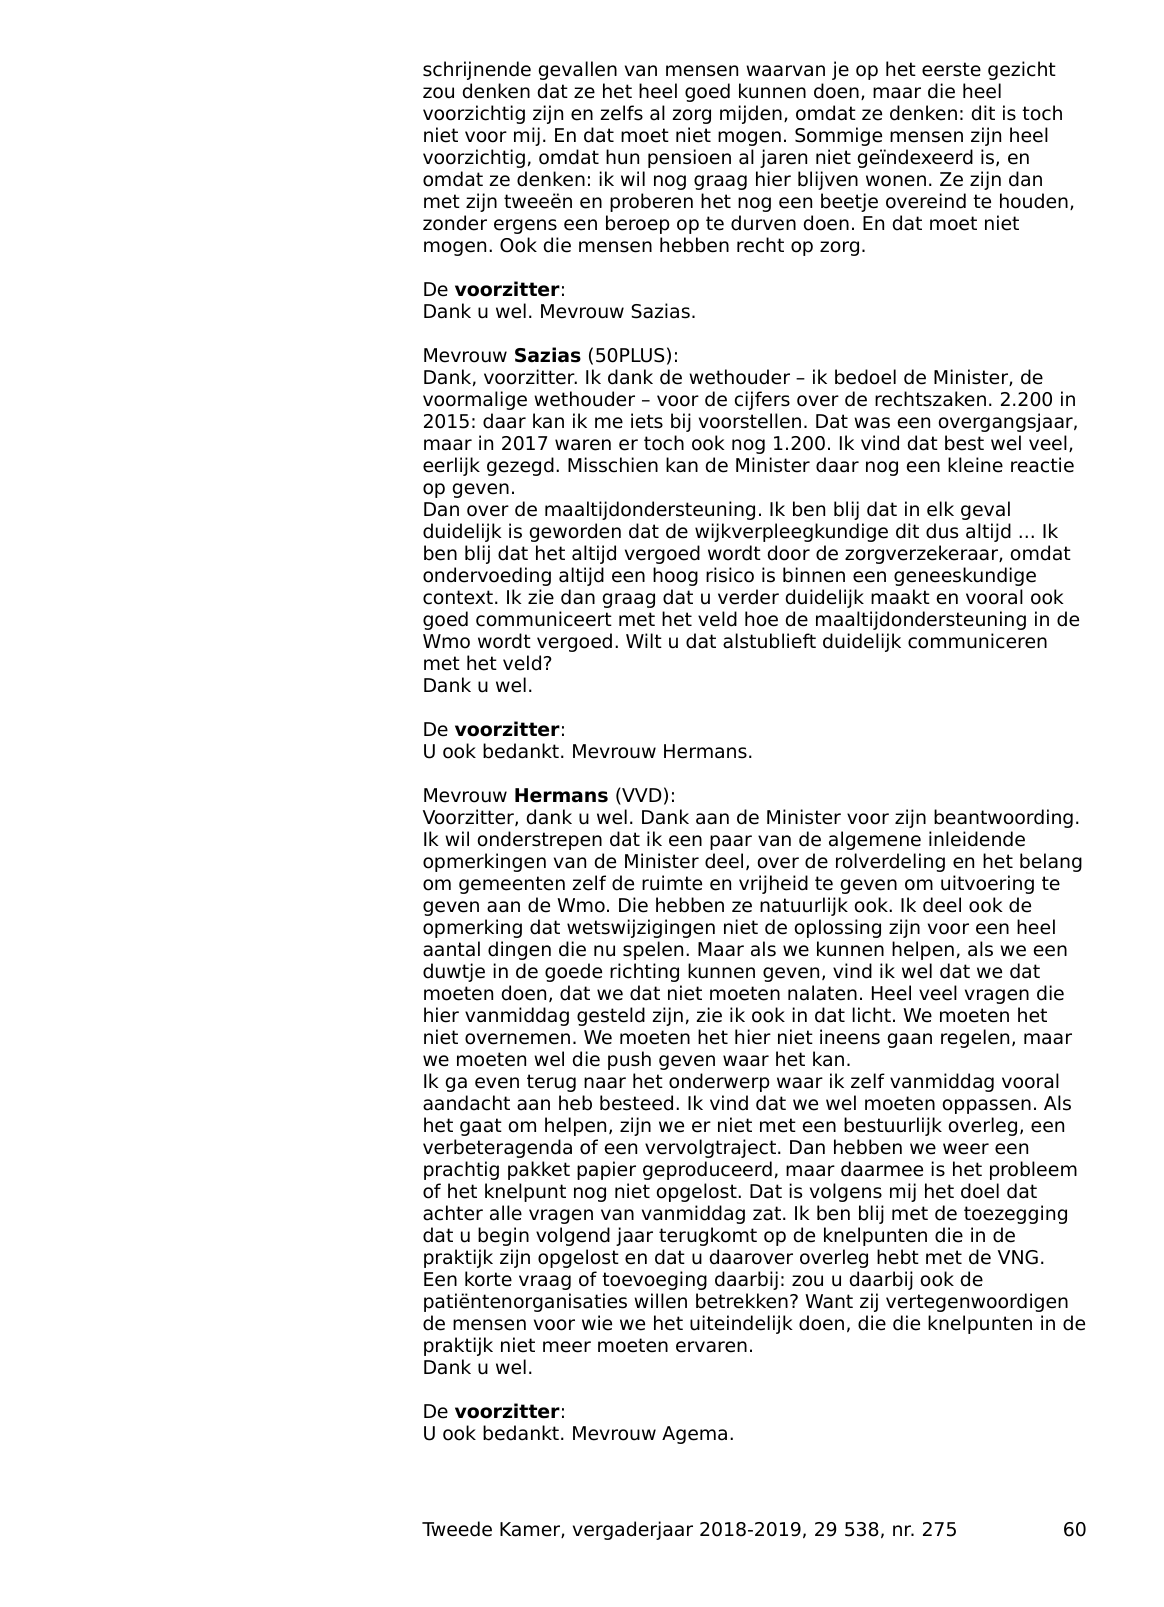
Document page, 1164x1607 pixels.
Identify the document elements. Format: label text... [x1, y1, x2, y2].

text Mevrouw Hermans (VVD): [422, 785, 1087, 807]
text Dan over de maaltijdondersteuning. Ik ben blij dat in elk geval duidelijk is geworden dat de wijkverpleegkundige dit dus altijd ... Ik ben blij dat het altijd vergoed wordt door de zorgverzekeraar, omdat ondervoeding altijd een hoog risico is binnen een geneeskundige context. Ik zie dan graag dat u verder duidelijk maakt en vooral ook goed communiceert met het veld hoe de maaltijdondersteuning in de Wmo wordt vergoed. Wilt u dat alstublieft duidelijk communiceren met het veld? [422, 499, 1087, 675]
text Dank u wel. [422, 1357, 1087, 1379]
text Dank u wel. Mevrouw Sazias. [422, 301, 1087, 323]
text Dank u wel. [422, 675, 1087, 697]
text De voorzitter: [422, 279, 1087, 301]
text De voorzitter: [422, 719, 1087, 741]
text Ik ga even terug naar het onderwerp waar ik zelf vanmiddag vooral aandacht aan heb besteed. Ik vind dat we wel moeten oppassen. Als het gaat om helpen, zijn we er niet met een bestuurlijk overleg, een verbeteragenda of een vervolgtraject. Dan hebben we weer een prachtig pakket papier geproduceerd, maar daarmee is het probleem of het knelpunt nog niet opgelost. Dat is volgens mij het doel dat achter alle vragen van vanmiddag zat. Ik ben blij met de toezegging dat u begin volgend jaar terugkomt op de knelpunten die in de praktijk zijn opgelost en dat u daarover overleg hebt met de VNG. Een korte vraag of toevoeging daarbij: zou u daarbij ook de patiëntenorganisaties willen betrekken? Want zij vertegenwoordigen de mensen voor wie we het uiteindelijk doen, die die knelpunten in de praktijk niet meer moeten ervaren. [422, 1071, 1087, 1357]
text U ook bedankt. Mevrouw Hermans. [422, 741, 1087, 763]
text Mevrouw Sazias (50PLUS): [422, 345, 1087, 367]
text Dank, voorzitter. Ik dank de wethouder – ik bedoel de Minister, de voormalige wethouder – voor de cijfers over de rechtszaken. 2.200 in 2015: daar kan ik me iets bij voorstellen. Dat was een overgangsjaar, maar in 2017 waren er toch ook nog 1.200. Ik vind dat best wel veel, eerlijk gezegd. Misschien kan de Minister daar nog een kleine reactie op geven. [422, 367, 1087, 499]
text U ook bedankt. Mevrouw Agema. [422, 1423, 1087, 1445]
text De voorzitter: [422, 1401, 1087, 1423]
text Voorzitter, dank u wel. Dank aan de Minister voor zijn beantwoording. Ik wil onderstrepen dat ik een paar van de algemene inleidende opmerkingen van de Minister deel, over de rolverdeling en het belang om gemeenten zelf de ruimte en vrijheid te geven om uitvoering te geven aan de Wmo. Die hebben ze natuurlijk ook. Ik deel ook de opmerking dat wetswijzigingen niet de oplossing zijn voor een heel aantal dingen die nu spelen. Maar als we kunnen helpen, als we een duwtje in de goede richting kunnen geven, vind ik wel dat we dat moeten doen, dat we dat niet moeten nalaten. Heel veel vragen die hier vanmiddag gesteld zijn, zie ik ook in dat licht. We moeten het niet overnemen. We moeten het hier niet ineens gaan regelen, maar we moeten wel die push geven waar het kan. [422, 807, 1087, 1071]
text schrijnende gevallen van mensen waarvan je op het eerste gezicht zou denken dat ze het heel goed kunnen doen, maar die heel voorzichtig zijn en zelfs al zorg mijden, omdat ze denken: dit is toch niet voor mij. En dat moet niet mogen. Sommige mensen zijn heel voorzichtig, omdat hun pensioen al jaren niet geïndexeerd is, en omdat ze denken: ik wil nog graag hier blijven wonen. Ze zijn dan met zijn tweeën en proberen het nog een beetje overeind te houden, zonder ergens een beroep op te durven doen. En dat moet niet mogen. Ook die mensen hebben recht op zorg. [422, 59, 1087, 257]
